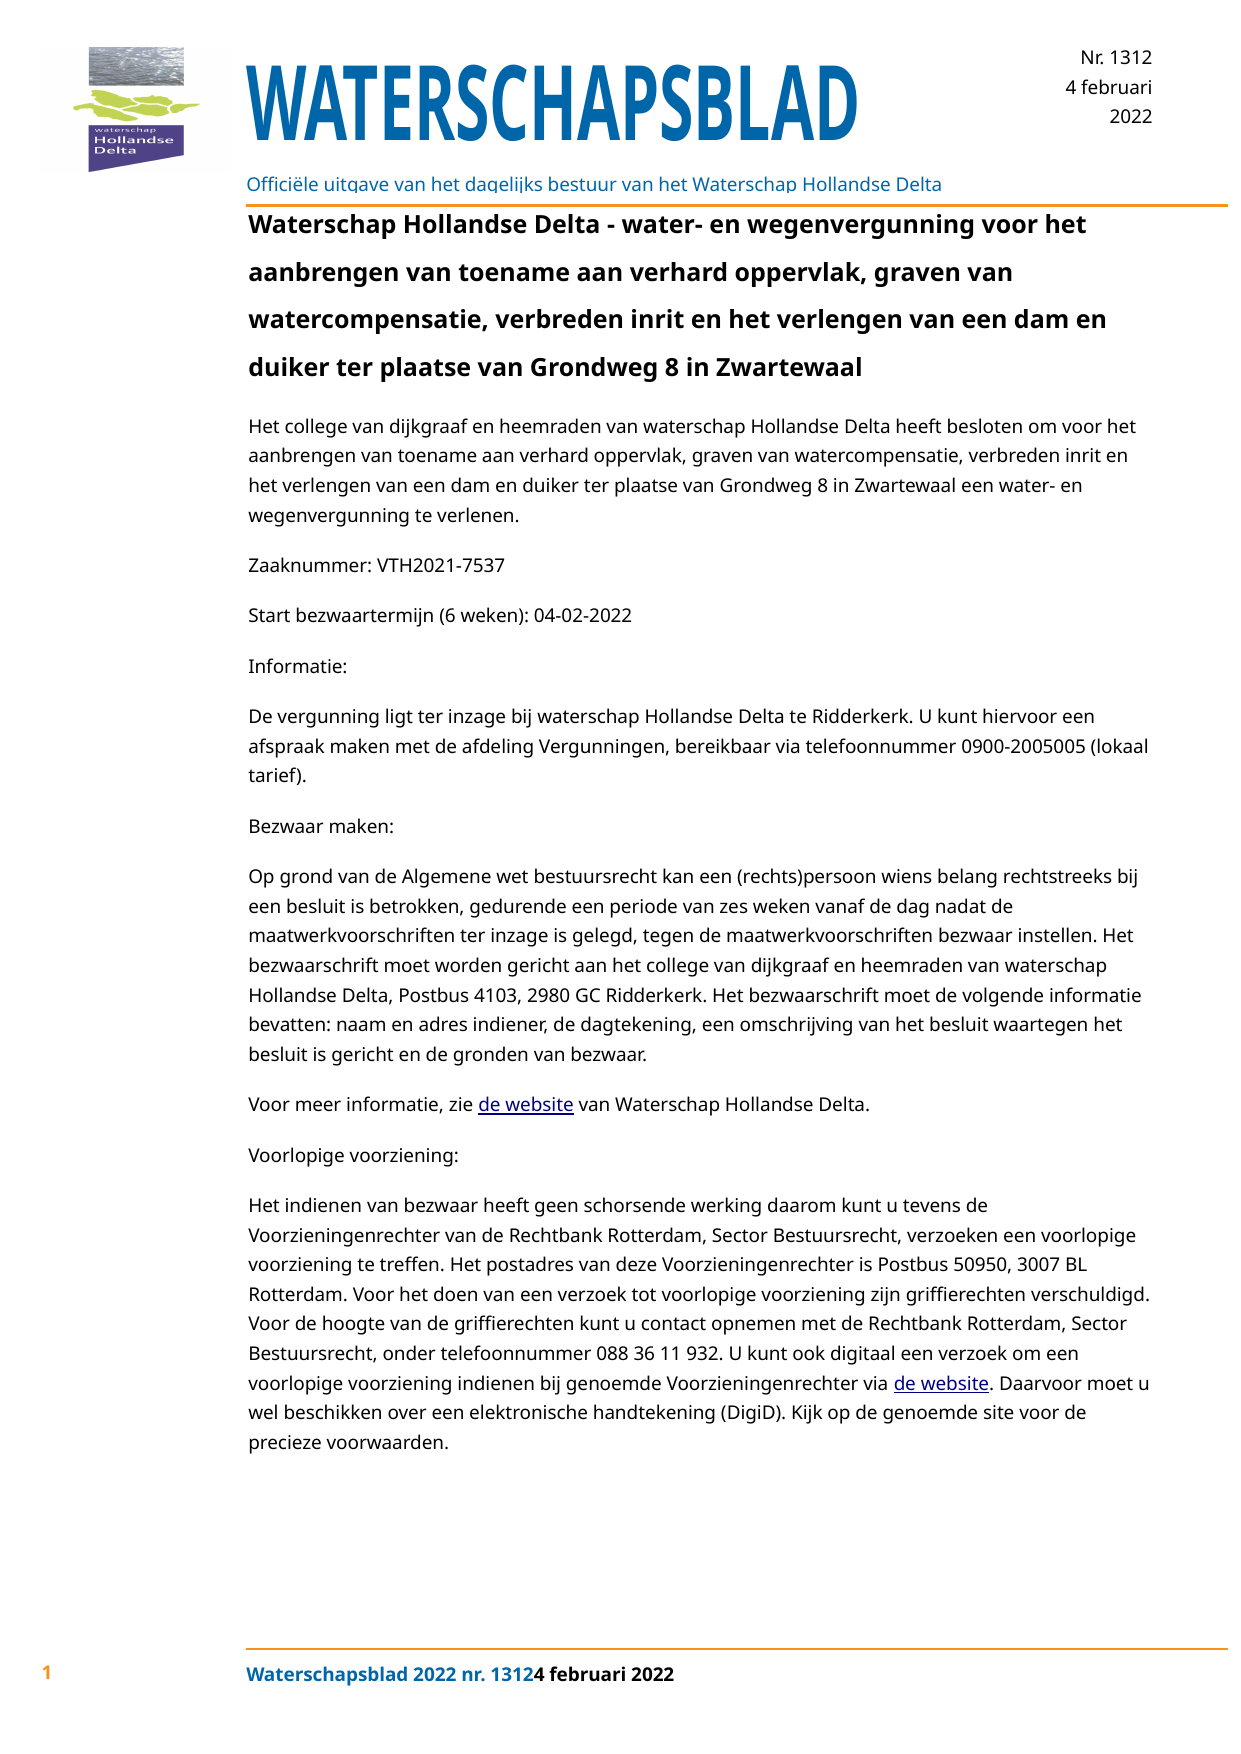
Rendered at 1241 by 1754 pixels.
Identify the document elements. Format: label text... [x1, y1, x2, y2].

text Zaaknummer: VTH2021-7537 [248, 552, 1152, 578]
text Start bezwaartermijn (6 weken): 04-02-2022 [248, 603, 1152, 628]
picture [41, 47, 231, 172]
text Voor meer informatie, zie de website van Waterschap Hollandse Delta. [248, 1091, 1152, 1117]
text Het indienen van bezwaar heeft geen schorsende werking daarom kunt u tevens de Voorzieningenrechter van de Rechtbank Rotterdam, Sector Bestuursrecht, verzoeken een voorlopige voorziening te treffen. Het postadres van deze Voorzieningenrechter is Postbus 50950, 3007 BL Rotterdam. Voor het doen van een verzoek tot voorlopige voorziening zijn griffierechten verschuldigd. Voor de hoogte van de griffierechten kunt u contact opnemen met de Rechtbank Rotterdam, Sector Bestuursrecht, onder telefoonnummer 088 36 11 932. U kunt ook digitaal een verzoek om een voorlopige voorziening indienen bij genoemde Voorzieningenrechter via de website. Daarvoor moet u wel beschikken over een elektronische handtekening (DigiD). Kijk op de genoemde site voor de precieze voorwaarden. [248, 1192, 1152, 1455]
text Op grond van de Algemene wet bestuursrecht kan een (rechts)persoon wiens belang rechtstreeks bij een besluit is betrokken, gedurende een periode van zes weken vanaf de dag nadat de maatwerkvoorschriften ter inzage is gelegd, tegen de maatwerkvoorschriften bezwaar instellen. Het bezwaarschrift moet worden gericht aan het college van dijkgraaf en heemraden van waterschap Hollandse Delta, Postbus 4103, 2980 GC Ridderkerk. Het bezwaarschrift moet de volgende informatie bevatten: naam en adres indiener, de dagtekening, een omschrijving van het besluit waartegen het besluit is gericht en de gronden van bezwaar. [248, 863, 1152, 1067]
text Waterschap Hollandse Delta - water- en wegenvergunning voor het aanbrengen van toename aan verhard oppervlak, graven van watercompensatie, verbreden inrit en het verlengen van een dam en duiker ter plaatse van Grondweg 8 in Zwartewaal [248, 207, 1152, 384]
text Bezwaar maken: [248, 813, 1152, 839]
text Informatie: [248, 653, 1152, 679]
text De vergunning ligt ter inzage bij waterschap Hollandse Delta te Ridderkerk. U kunt hiervoor een afspraak maken met de afdeling Vergunningen, bereikbaar via telefoonnummer 0900-2005005 (lokaal tarief). [248, 703, 1152, 788]
text Het college van dijkgraaf en heemraden van waterschap Hollandse Delta heeft besloten om voor het aanbrengen van toename aan verhard oppervlak, graven van watercompensatie, verbreden inrit en het verlengen van een dam en duiker ter plaatse van Grondweg 8 in Zwartewaal een water- en wegenvergunning te verlenen. [248, 413, 1152, 528]
text Voorlopige voorziening: [248, 1142, 1152, 1168]
